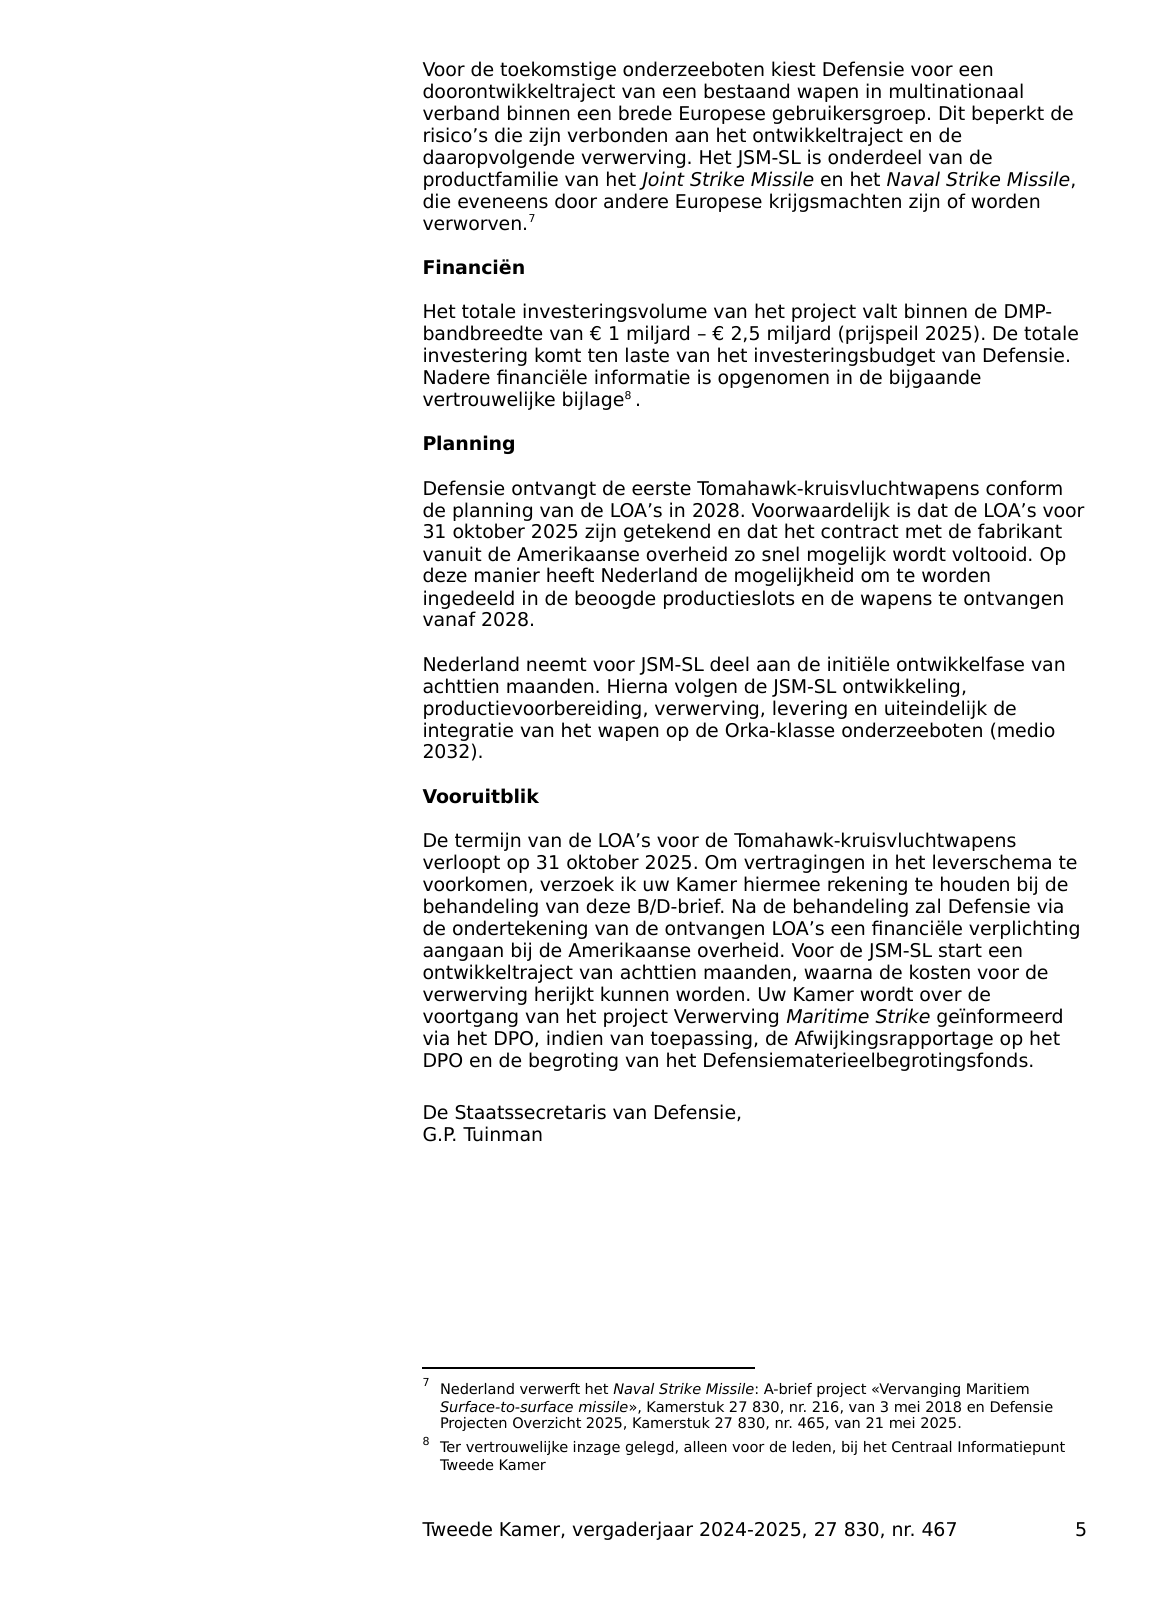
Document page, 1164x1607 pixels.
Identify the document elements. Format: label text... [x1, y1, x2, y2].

text De termijn van de LOA’s voor de Tomahawk-kruisvluchtwapens verloopt op 31 oktober 2025. Om vertragingen in het leverschema te voorkomen, verzoek ik uw Kamer hiermee rekening te houden bij de behandeling van deze B/D-brief. Na de behandeling zal Defensie via de ondertekening van de ontvangen LOA’s een financiële verplichting aangaan bij de Amerikaanse overheid. Voor de JSM-SL start een ontwikkeltraject van achttien maanden, waarna de kosten voor de verwerving herijkt kunnen worden. Uw Kamer wordt over de voortgang van het project Verwerving Maritime Strike geïnformeerd via het DPO, indien van toepassing, de Afwijkingsrapportage op het DPO en de begroting van het Defensiematerieelbegrotingsfonds. [422, 830, 1087, 1072]
subtitle Vooruitblik [422, 786, 1087, 808]
text Voor de toekomstige onderzeeboten kiest Defensie voor een doorontwikkeltraject van een bestaand wapen in multinationaal verband binnen een brede Europese gebruikersgroep. Dit beperkt de risico’s die zijn verbonden aan het ontwikkeltraject en de daaropvolgende verwerving. Het JSM-SL is onderdeel van de productfamilie van het Joint Strike Missile en het Naval Strike Missile, die eveneens door andere Europese krijgsmachten zijn of worden verworven. [422, 59, 1087, 235]
subtitle Financiën [422, 257, 1087, 279]
text Defensie ontvangt de eerste Tomahawk-kruisvluchtwapens conform de planning van de LOA’s in 2028. Voorwaardelijk is dat de LOA’s voor 31 oktober 2025 zijn getekend en dat het contract met de fabrikant vanuit de Amerikaanse overheid zo snel mogelijk wordt voltooid. Op deze manier heeft Nederland de mogelijkheid om te worden ingedeeld in de beoogde productieslots en de wapens te ontvangen vanaf 2028. [422, 477, 1087, 631]
subtitle Planning [422, 433, 1087, 455]
text Het totale investeringsvolume van het project valt binnen de DMP-bandbreedte van € 1 miljard – € 2,5 miljard (prijspeil 2025). De totale investering komt ten laste van het investeringsbudget van Defensie. Nadere financiële informatie is opgenomen in de bijgaande vertrouwelijke bijlage. [422, 301, 1087, 411]
text Ter vertrouwelijke inzage gelegd, alleen voor de leden, bij het Centraal Informatiepunt Tweede Kamer [422, 1435, 1087, 1474]
text Nederland neemt voor JSM-SL deel aan de initiële ontwikkelfase van achttien maanden. Hierna volgen de JSM-SL ontwikkeling, productievoorbereiding, verwerving, levering en uiteindelijk de integratie van het wapen op de Orka-klasse onderzeeboten (medio 2032). [422, 653, 1087, 763]
text De Staatssecretaris van Defensie, G.P. Tuinman [422, 1102, 1087, 1146]
text Nederland verwerft het Naval Strike Missile: A-brief project «Vervanging Maritiem Surface-to-surface missile», Kamerstuk 27 830, nr. 216, van 3 mei 2018 en Defensie Projecten Overzicht 2025, Kamerstuk 27 830, nr. 465, van 21 mei 2025. [422, 1377, 1087, 1432]
